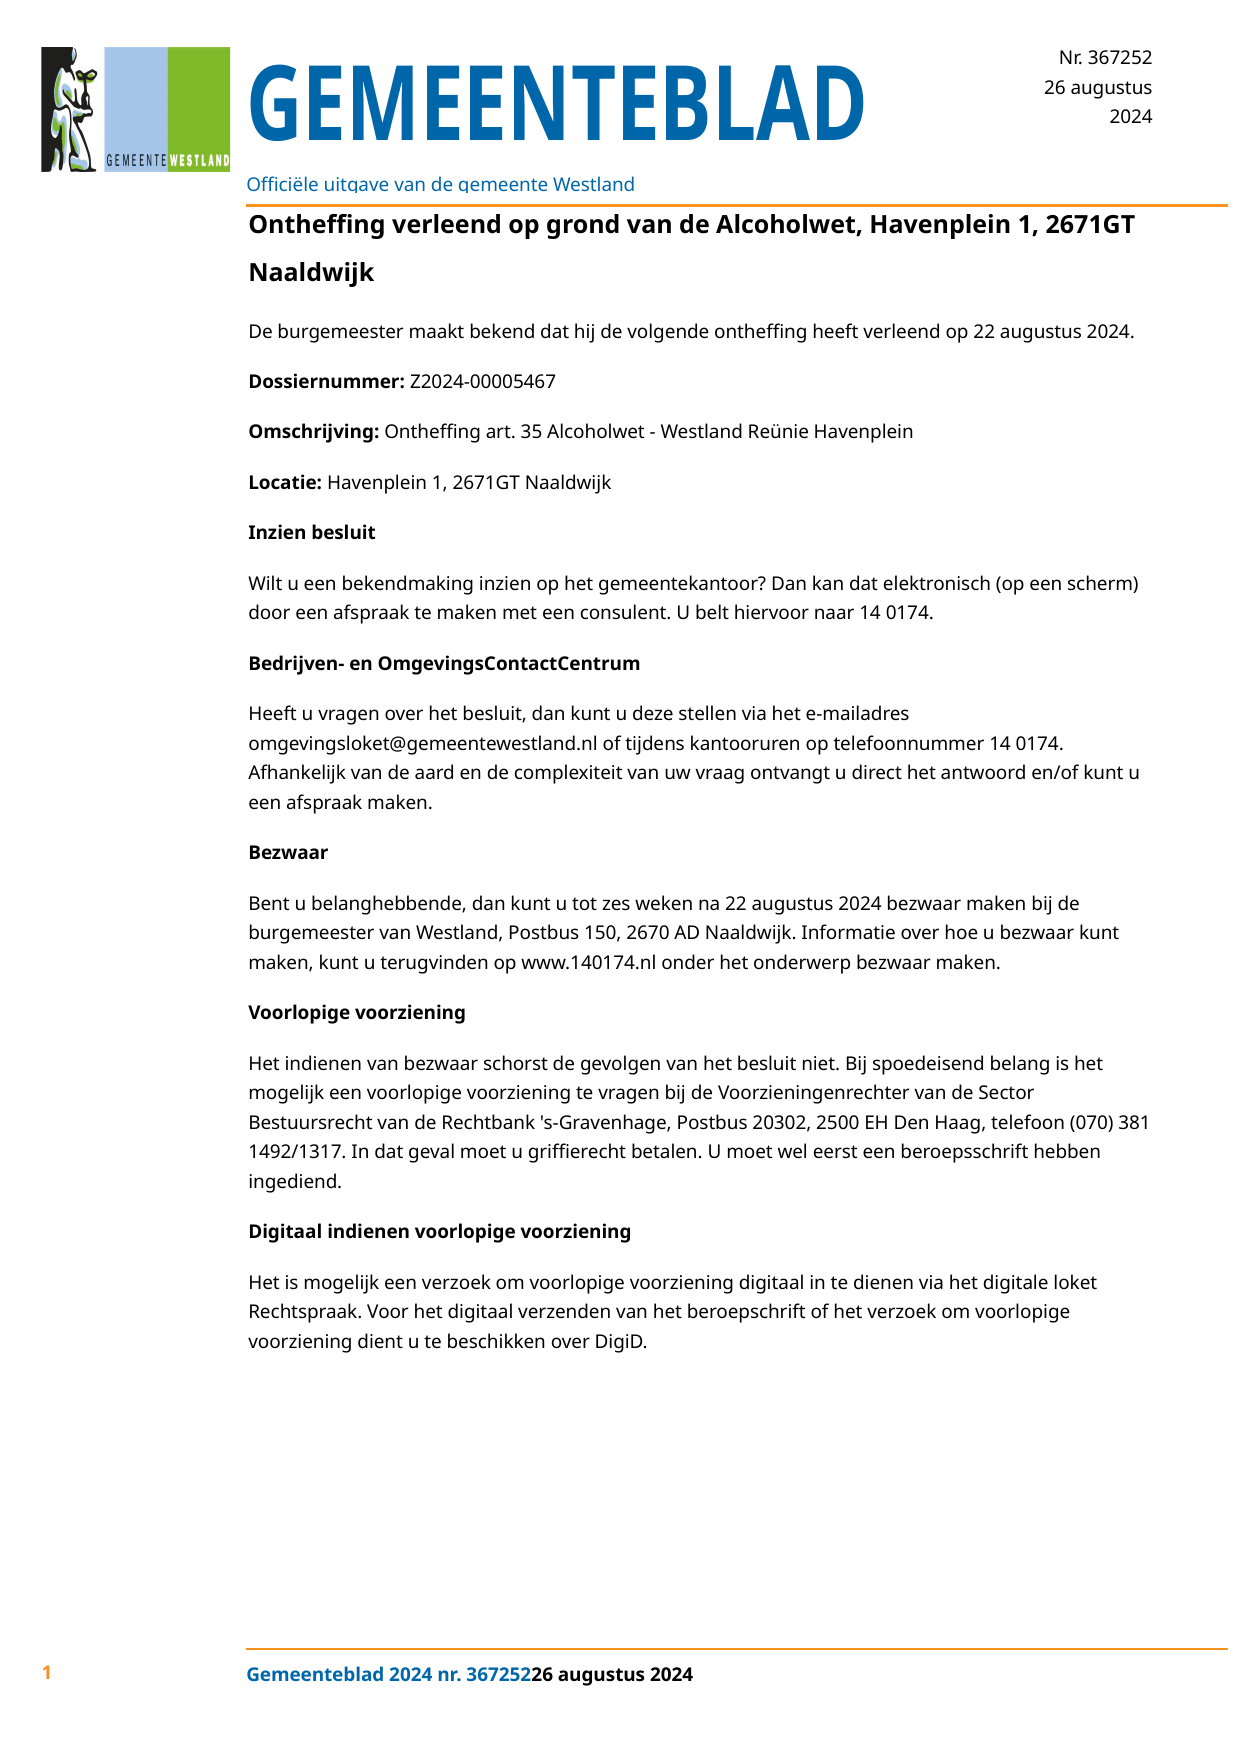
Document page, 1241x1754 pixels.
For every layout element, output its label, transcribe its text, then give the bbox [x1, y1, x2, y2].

text Voorlopige voorziening [248, 999, 1152, 1025]
text Omschrijving: Ontheffing art. 35 Alcoholwet - Westland Reünie Havenplein [248, 419, 1152, 444]
picture [41, 47, 231, 172]
text Dossiernummer: Z2024-00005467 [248, 368, 1152, 394]
text Bedrijven- en OmgevingsContactCentrum [248, 650, 1152, 676]
text Bezwaar [248, 839, 1152, 865]
text Digitaal indienen voorlopige voorziening [248, 1219, 1152, 1244]
text Ontheffing verleend op grond van de Alcoholwet, Havenplein 1, 2671GT Naaldwijk [248, 207, 1152, 288]
text Wilt u een bekendmaking inzien op het gemeentekantoor? Dan kan dat elektronisch (op een scherm) door een afspraak te maken met een consulent. U belt hiervoor naar 14 0174. [248, 570, 1152, 625]
text De burgemeester maakt bekend dat hij de volgende ontheffing heeft verleend op 22 augustus 2024. [248, 318, 1152, 344]
text Het is mogelijk een verzoek om voorlopige voorziening digitaal in te dienen via het digitale loket Rechtspraak. Voor het digitaal verzenden van het beroepschrift of het verzoek om voorlopige voorziening dient u te beschikken over DigiD. [248, 1269, 1152, 1354]
text Locatie: Havenplein 1, 2671GT Naaldwijk [248, 469, 1152, 495]
text Heeft u vragen over het besluit, dan kunt u deze stellen via het e-mailadres omgevingsloket@gemeentewestland.nl of tijdens kantooruren op telefoonnummer 14 0174. Afhankelijk van de aard en de complexiteit van uw vraag ontvangt u direct het antwoord en/of kunt u een afspraak maken. [248, 700, 1152, 815]
text Inzien besluit [248, 519, 1152, 545]
text Het indienen van bezwaar schorst de gevolgen van het besluit niet. Bij spoedeisend belang is het mogelijk een voorlopige voorziening te vragen bij de Voorzieningenrechter van de Sector Bestuursrecht van de Rechtbank 's-Gravenhage, Postbus 20302, 2500 EH Den Haag, telefoon (070) 381 1492/1317. In dat geval moet u griffierecht betalen. U moet wel eerst een beroepsschrift hebben ingediend. [248, 1050, 1152, 1194]
text Bent u belanghebbende, dan kunt u tot zes weken na 22 augustus 2024 bezwaar maken bij de burgemeester van Westland, Postbus 150, 2670 AD Naaldwijk. Informatie over hoe u bezwaar kunt maken, kunt u terugvinden op www.140174.nl onder het onderwerp bezwaar maken. [248, 890, 1152, 975]
